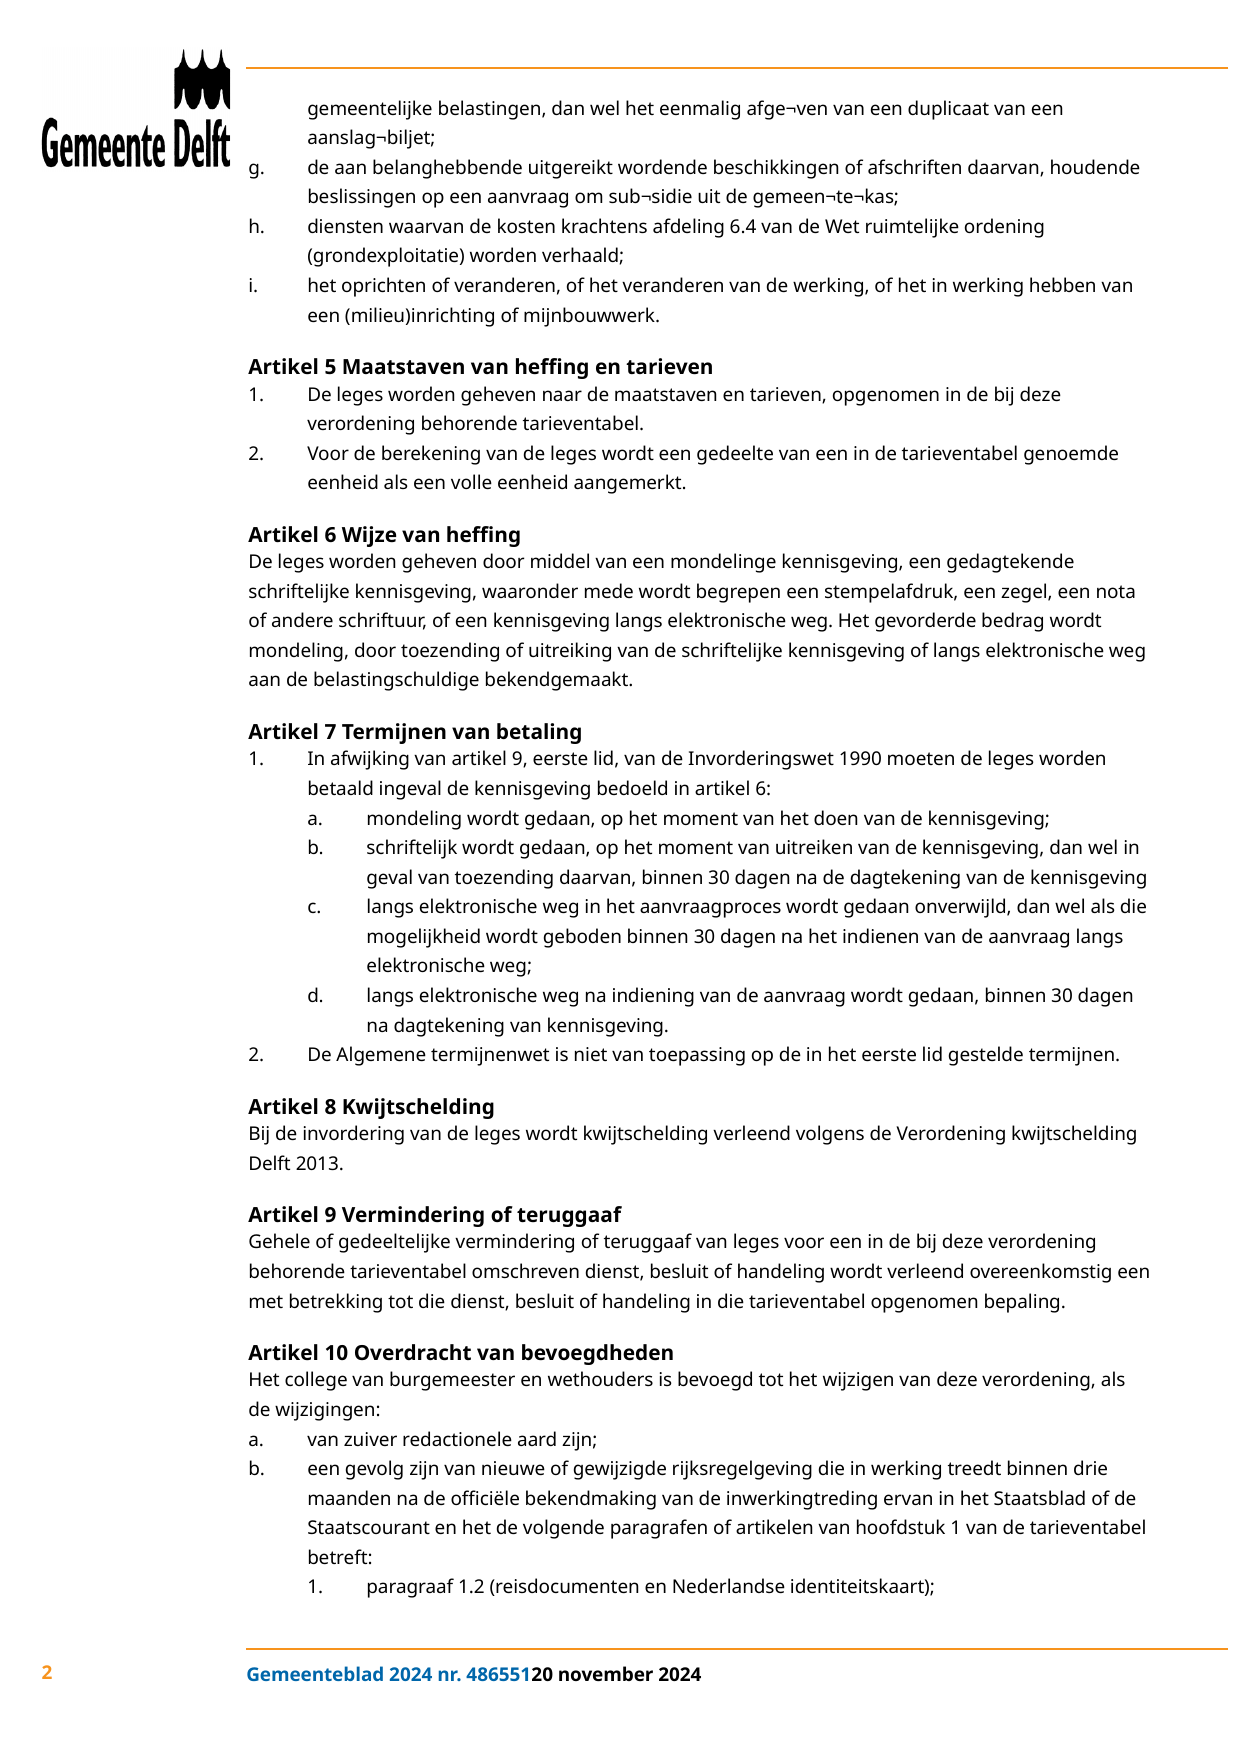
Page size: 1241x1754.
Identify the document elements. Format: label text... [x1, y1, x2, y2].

list van zuiver redactionele aard zijn; [248, 1426, 1152, 1452]
picture [41, 47, 231, 172]
list langs elektronische weg in het aanvraagproces wordt gedaan onverwijld, dan wel als die mogelijkheid wordt geboden binnen 30 dagen na het indienen van de aanvraag langs elektronische weg; [307, 893, 1152, 978]
text Artikel 5 Maatstaven van heffing en tarieven [248, 352, 1152, 381]
list het oprichten of veranderen, of het veranderen van de werking, of het in werking hebben van een (milieu)inrichting of mijnbouwwerk. [248, 272, 1152, 328]
text Artikel 6 Wijze van heffing [248, 520, 1152, 548]
text Gehele of gedeeltelijke vermindering of teruggaaf van leges voor een in de bij deze verordening behorende tarieventabel omschreven dienst, besluit of handeling wordt verleend overeenkomstig een met betrekking tot die dienst, besluit of handeling in die tarieventabel opgenomen bepaling. [248, 1229, 1152, 1313]
text Artikel 10 Overdracht van bevoegdheden [248, 1338, 1152, 1367]
text Artikel 7 Termijnen van betaling [248, 717, 1152, 746]
list de aan belanghebbende uitgereikt wordende beschikkingen of afschriften daarvan, houdende beslissingen op een aanvraag om sub¬sidie uit de gemeen¬te¬kas; [248, 154, 1152, 209]
list langs elektronische weg na indiening van de aanvraag wordt gedaan, binnen 30 dagen na dagtekening van kennisgeving. [307, 982, 1152, 1037]
list diensten waarvan de kosten krachtens afdeling 6.4 van de Wet ruimtelijke ordening (grondexploitatie) worden verhaald; [248, 213, 1152, 268]
list mondeling wordt gedaan, op het moment van het doen van de kennisgeving; [307, 805, 1152, 830]
list schriftelijk wordt gedaan, op het moment van uitreiken van de kennisgeving, dan wel in geval van toezending daarvan, binnen 30 dagen na de dagtekening van de kennisgeving [307, 834, 1152, 889]
list gemeentelijke belastingen, dan wel het eenmalig afge¬ven van een duplicaat van een aanslag¬biljet; [248, 95, 1152, 150]
list De leges worden geheven naar de maatstaven en tarieven, opgenomen in de bij deze verordening behorende tarieventabel. [248, 381, 1152, 436]
list Voor de berekening van de leges wordt een gedeelte van een in de tarieventabel genoemde eenheid als een volle eenheid aangemerkt. [248, 440, 1152, 495]
text Het college van burgemeester en wethouders is bevoegd tot het wijzigen van deze verordening, als de wijzigingen: [248, 1367, 1152, 1422]
text Artikel 8 Kwijtschelding [248, 1092, 1152, 1120]
list paragraaf 1.2 (reisdocumenten en Nederlandse identiteitskaart); [307, 1574, 1152, 1599]
list een gevolg zijn van nieuwe of gewijzigde rijksregelgeving die in werking treedt binnen drie maanden na de officiële bekendmaking van de inwerkingtreding ervan in het Staatsblad of de Staatscourant en het de volgende paragrafen of artikelen van hoofdstuk 1 van de tarieventabel betreft: [248, 1455, 1152, 1570]
list In afwijking van artikel 9, eerste lid, van de Invorderingswet 1990 moeten de leges worden betaald ingeval de kennisgeving bedoeld in artikel 6: [248, 746, 1152, 801]
text De leges worden geheven door middel van een mondelinge kennisgeving, een gedagtekende schriftelijke kennisgeving, waaronder mede wordt begrepen een stempelafdruk, een zegel, een nota of andere schriftuur, of een kennisgeving langs elektronische weg. Het gevorderde bedrag wordt mondeling, door toezending of uitreiking van de schriftelijke kennisgeving of langs elektronische weg aan de belastingschuldige bekendgemaakt. [248, 548, 1152, 692]
text Artikel 9 Vermindering of teruggaaf [248, 1200, 1152, 1229]
text Bij de invordering van de leges wordt kwijtschelding verleend volgens de Verordening kwijtschelding Delft 2013. [248, 1120, 1152, 1176]
list De Algemene termijnenwet is niet van toepassing op de in het eerste lid gestelde termijnen. [248, 1041, 1152, 1067]
